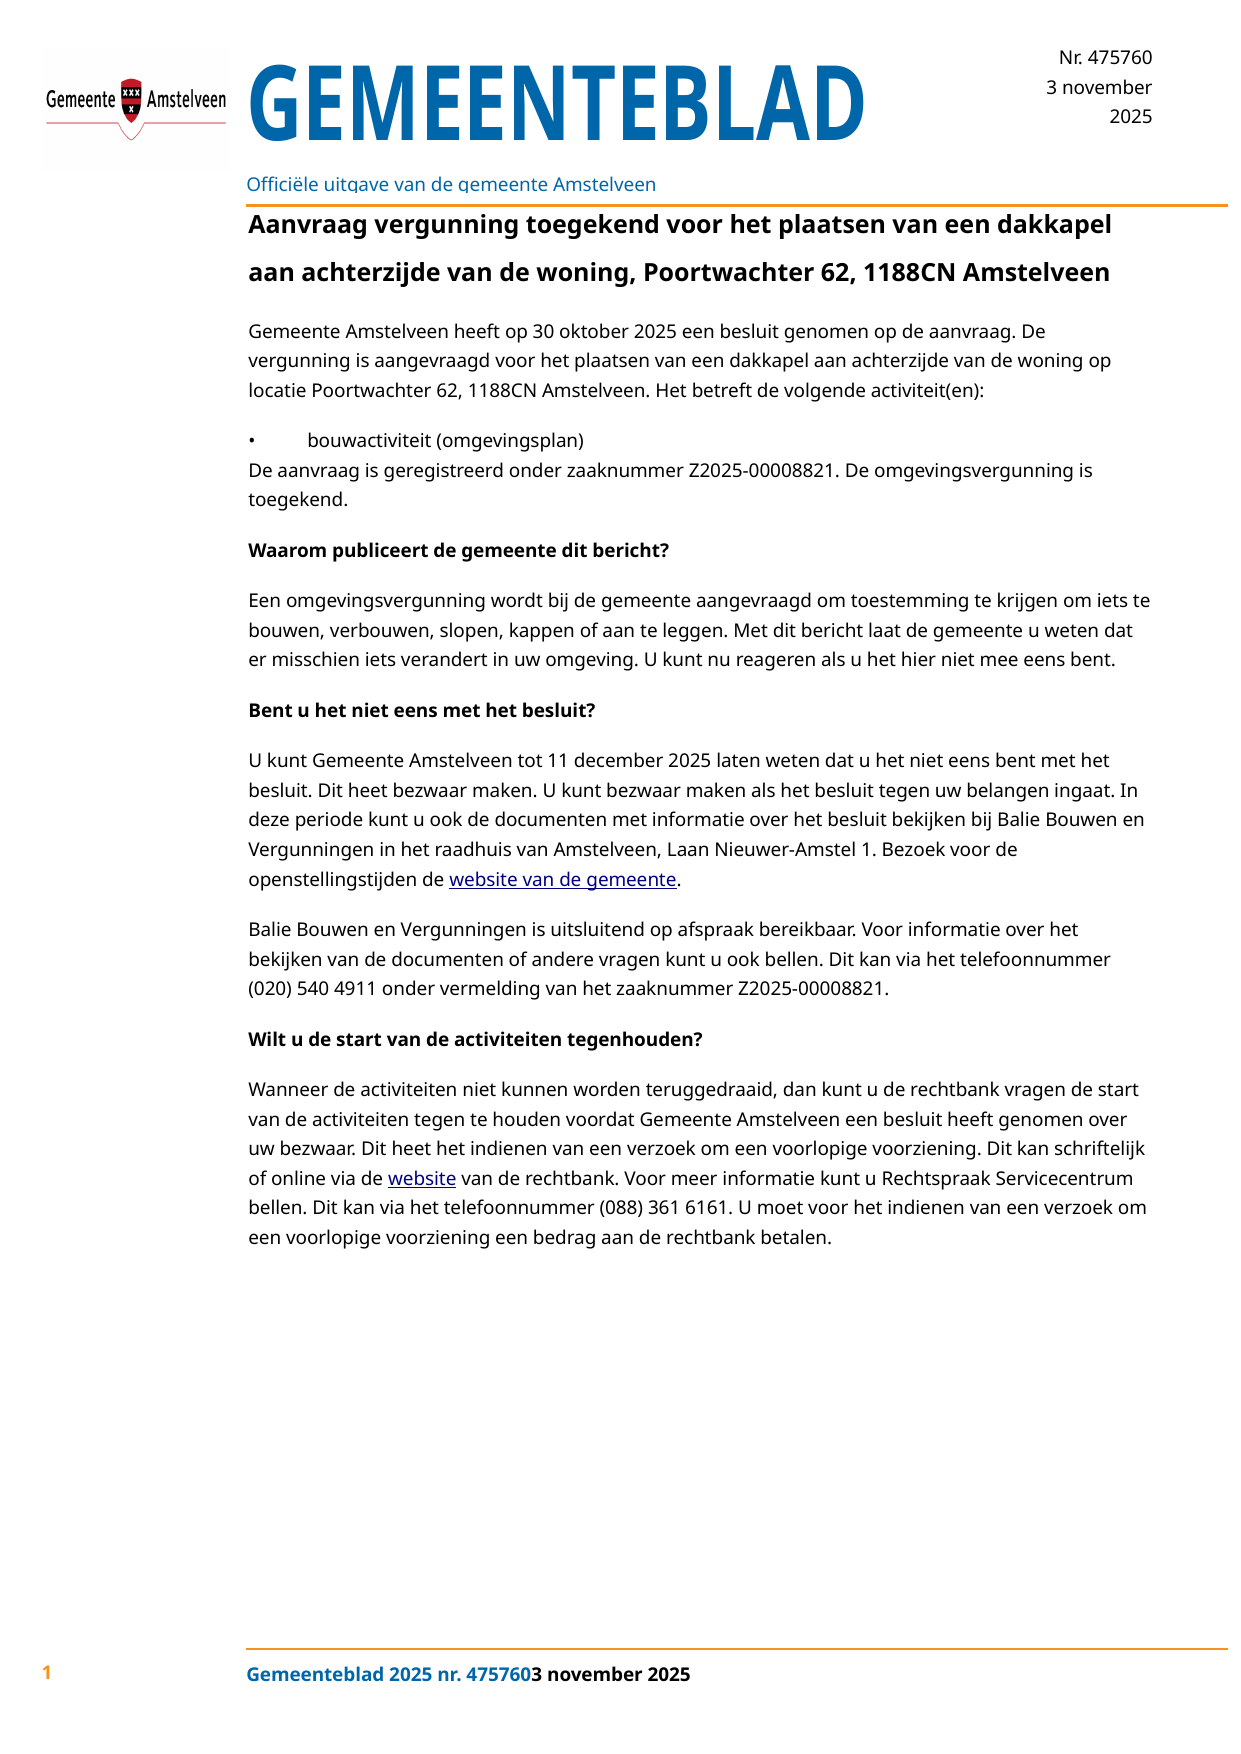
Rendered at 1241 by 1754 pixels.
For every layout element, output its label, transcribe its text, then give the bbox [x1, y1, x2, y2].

text Bent u het niet eens met het besluit? [248, 697, 1152, 723]
text Aanvraag vergunning toegekend voor het plaatsen van een dakkapel aan achterzijde van de woning, Poortwachter 62, 1188CN Amstelveen [248, 207, 1152, 288]
text Balie Bouwen en Vergunningen is uitsluitend op afspraak bereikbaar. Voor informatie over het bekijken van de documenten of andere vragen kunt u ook bellen. Dit kan via het telefoonnummer (020) 540 4911 onder vermelding van het zaaknummer Z2025-00008821. [248, 916, 1152, 1001]
text Wilt u de start van de activiteiten tegenhouden? [248, 1026, 1152, 1052]
text U kunt Gemeente Amstelveen tot 11 december 2025 laten weten dat u het niet eens bent met het besluit. Dit heet bezwaar maken. U kunt bezwaar maken als het besluit tegen uw belangen ingaat. In deze periode kunt u ook de documenten met informatie over het besluit bekijken bij Balie Bouwen en Vergunningen in het raadhuis van Amstelveen, Laan Nieuwer-Amstel 1. Bezoek voor de openstellingstijden de website van de gemeente. [248, 747, 1152, 892]
text Waarom publiceert de gemeente dit bericht? [248, 537, 1152, 563]
text Gemeente Amstelveen heeft op 30 oktober 2025 een besluit genomen op de aanvraag. De vergunning is aangevraagd voor het plaatsen van een dakkapel aan achterzijde van de woning op locatie Poortwachter 62, 1188CN Amstelveen. Het betreft de volgende activiteit(en): [248, 318, 1152, 403]
text Een omgevingsvergunning wordt bij de gemeente aangevraagd om toestemming te krijgen om iets te bouwen, verbouwen, slopen, kappen of aan te leggen. Met dit bericht laat de gemeente u weten dat er misschien iets verandert in uw omgeving. U kunt nu reageren als u het hier niet mee eens bent. [248, 587, 1152, 672]
picture [41, 47, 231, 172]
text De aanvraag is geregistreerd onder zaaknummer Z2025-00008821. De omgevingsvergunning is toegekend. [248, 457, 1152, 512]
text Wanneer de activiteiten niet kunnen worden teruggedraaid, dan kunt u de rechtbank vragen de start van de activiteiten tegen te houden voordat Gemeente Amstelveen een besluit heeft genomen over uw bezwaar. Dit heet het indienen van een verzoek om een voorlopige voorziening. Dit kan schriftelijk of online via de website van de rechtbank. Voor meer informatie kunt u Rechtspraak Servicecentrum bellen. Dit kan via het telefoonnummer (088) 361 6161. U moet voor het indienen van een verzoek om een voorlopige voorziening een bedrag aan de rechtbank betalen. [248, 1076, 1152, 1250]
list bouwactiviteit (omgevingsplan) [248, 427, 1152, 453]
